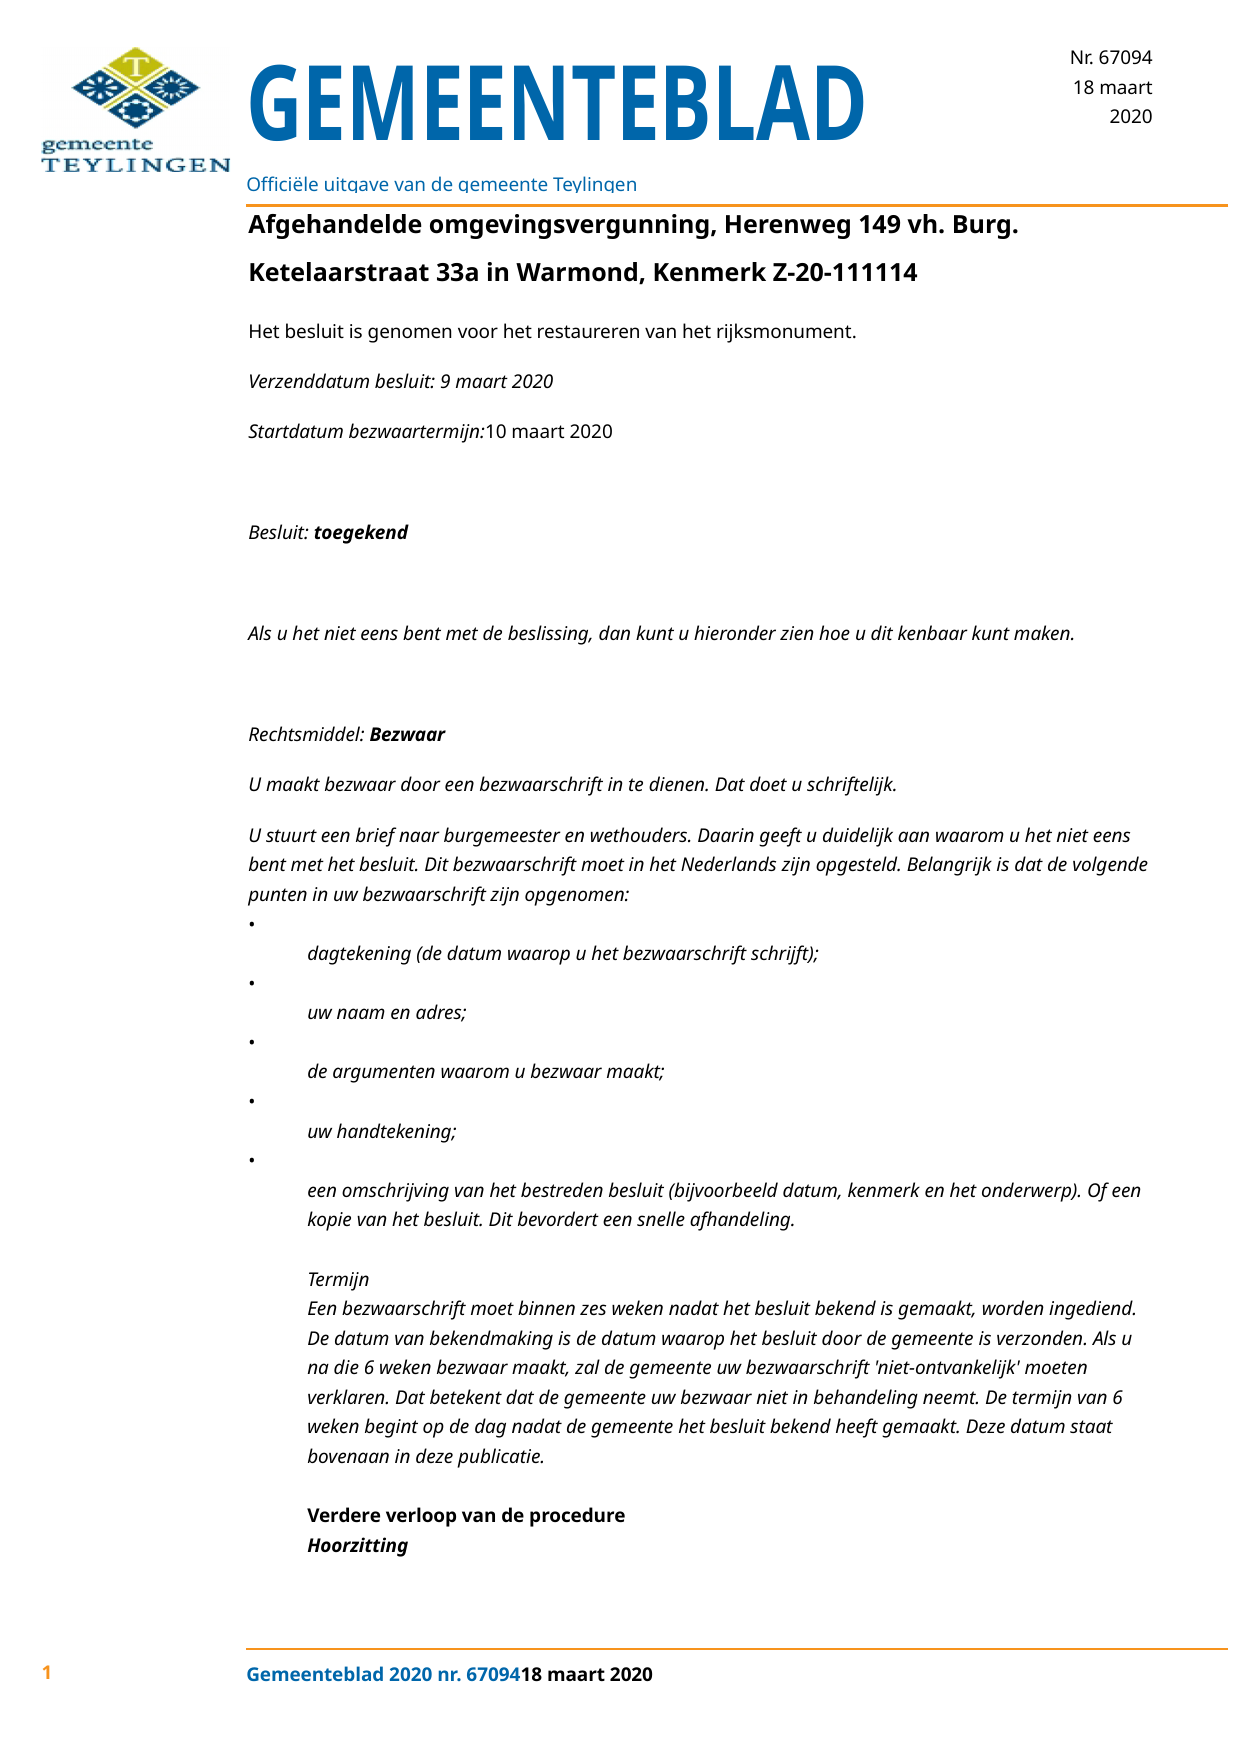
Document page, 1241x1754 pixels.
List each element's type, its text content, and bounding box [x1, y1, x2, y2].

list een omschrijving van het bestreden besluit (bijvoorbeeld datum, kenmerk en het onderwerp). Of een kopie van het besluit. Dit bevordert een snelle afhandeling. [248, 1177, 1152, 1232]
list Hoorzitting [248, 1532, 1152, 1558]
text Het besluit is genomen voor het restaureren van het rijksmonument. [248, 318, 1152, 344]
list uw naam en adres; [248, 999, 1152, 1025]
text Als u het niet eens bent met de beslissing, dan kunt u hieronder zien hoe u dit kenbaar kunt maken. [248, 620, 1152, 646]
text U stuurt een brief naar burgemeester en wethouders. Daarin geeft u duidelijk aan waarom u het niet eens bent met het besluit. Dit bezwaarschrift moet in het Nederlands zijn opgesteld. Belangrijk is dat de volgende punten in uw bezwaarschrift zijn opgenomen: [248, 822, 1152, 907]
list de argumenten waarom u bezwaar maakt; [248, 1059, 1152, 1084]
list Een bezwaarschrift moet binnen zes weken nadat het besluit bekend is gemaakt, worden ingediend. De datum van bekendmaking is de datum waarop het besluit door de gemeente is verzonden. Als u na die 6 weken bezwaar maakt, zal de gemeente uw bezwaarschrift 'niet-ontvankelijk' moeten verklaren. Dat betekent dat de gemeente uw bezwaar niet in behandeling neemt. De termijn van 6 weken begint op de dag nadat de gemeente het besluit bekend heeft gemaakt. Deze datum staat bovenaan in deze publicatie. [248, 1295, 1152, 1469]
text Verzenddatum besluit: 9 maart 2020 [248, 368, 1152, 394]
text Afgehandelde omgevingsvergunning, Herenweg 149 vh. Burg. Ketelaarstraat 33a in Warmond, Kenmerk Z-20-111114 [248, 207, 1152, 288]
list dagtekening (de datum waarop u het bezwaarschrift schrijft); [248, 940, 1152, 966]
text U maakt bezwaar door een bezwaarschrift in te dienen. Dat doet u schriftelijk. [248, 772, 1152, 797]
text Startdatum bezwaartermijn:10 maart 2020 [248, 419, 1152, 444]
text Rechtsmiddel: Bezwaar [248, 721, 1152, 747]
text Besluit: toegekend [248, 519, 1152, 545]
list Termijn [248, 1266, 1152, 1292]
list uw handtekening; [248, 1118, 1152, 1144]
list Verdere verloop van de procedure [248, 1502, 1152, 1528]
picture [41, 47, 231, 172]
